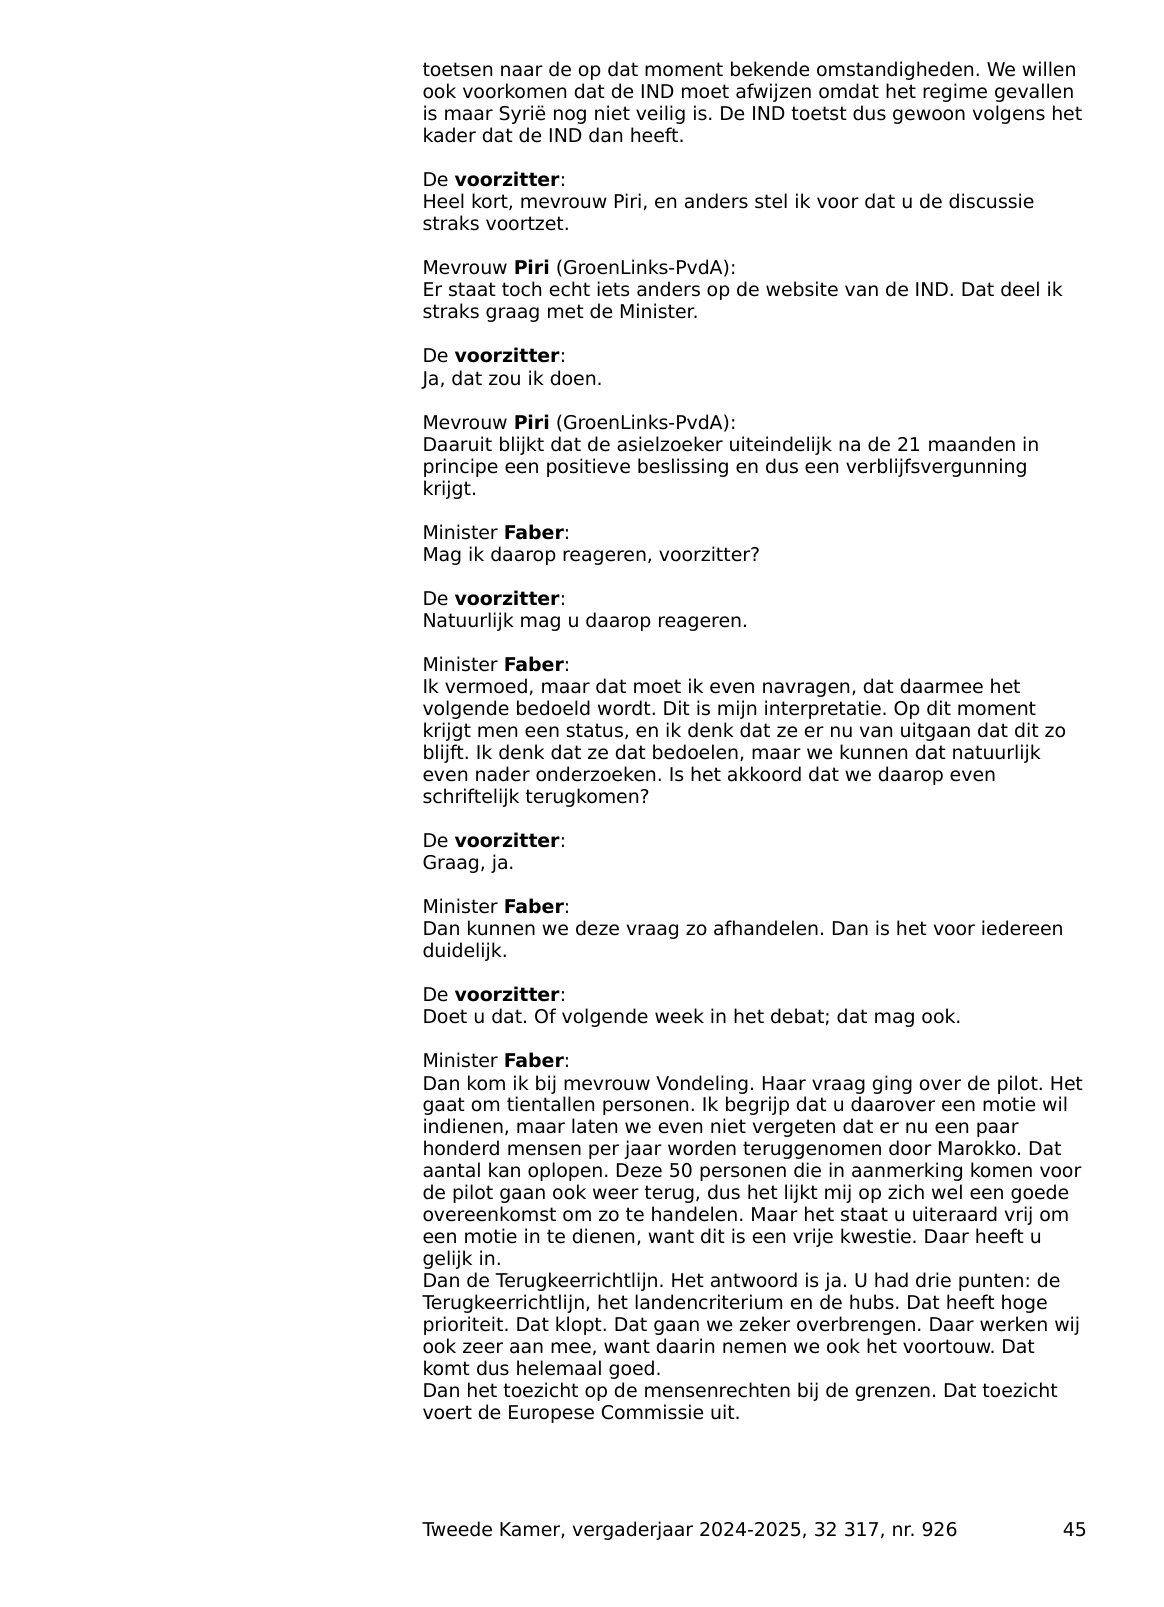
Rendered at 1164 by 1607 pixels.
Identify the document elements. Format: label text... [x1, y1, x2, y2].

text Daaruit blijkt dat de asielzoeker uiteindelijk na de 21 maanden in principe een positieve beslissing en dus een verblijfsvergunning krijgt. [422, 433, 1087, 499]
text Er staat toch echt iets anders op de website van de IND. Dat deel ik straks graag met de Minister. [422, 279, 1087, 323]
text De voorzitter: [422, 169, 1087, 191]
text Graag, ja. [422, 852, 1087, 874]
text Mevrouw Piri (GroenLinks-PvdA): [422, 257, 1087, 279]
text Dan kom ik bij mevrouw Vondeling. Haar vraag ging over de pilot. Het gaat om tientallen personen. Ik begrijp dat u daarover een motie wil indienen, maar laten we even niet vergeten dat er nu een paar honderd mensen per jaar worden teruggenomen door Marokko. Dat aantal kan oplopen. Deze 50 personen die in aanmerking komen voor de pilot gaan ook weer terug, dus het lijkt mij op zich wel een goede overeenkomst om zo te handelen. Maar het staat u uiteraard vrij om een motie in te dienen, want dit is een vrije kwestie. Daar heeft u gelijk in. [422, 1072, 1087, 1270]
text De voorzitter: [422, 345, 1087, 367]
text Minister Faber: [422, 896, 1087, 918]
text Minister Faber: [422, 522, 1087, 544]
text De voorzitter: [422, 588, 1087, 610]
text Dan kunnen we deze vraag zo afhandelen. Dan is het voor iedereen duidelijk. [422, 918, 1087, 962]
text Minister Faber: [422, 1050, 1087, 1072]
text Dan het toezicht op de mensenrechten bij de grenzen. Dat toezicht voert de Europese Commissie uit. [422, 1380, 1087, 1424]
text Heel kort, mevrouw Piri, en anders stel ik voor dat u de discussie straks voortzet. [422, 191, 1087, 235]
text De voorzitter: [422, 830, 1087, 852]
text Ja, dat zou ik doen. [422, 367, 1087, 389]
text Ik vermoed, maar dat moet ik even navragen, dat daarmee het volgende bedoeld wordt. Dit is mijn interpretatie. Op dit moment krijgt men een status, en ik denk dat ze er nu van uitgaan dat dit zo blijft. Ik denk dat ze dat bedoelen, maar we kunnen dat natuurlijk even nader onderzoeken. Is het akkoord dat we daarop even schriftelijk terugkomen? [422, 676, 1087, 808]
text Mevrouw Piri (GroenLinks-PvdA): [422, 412, 1087, 433]
text Dan de Terugkeerrichtlijn. Het antwoord is ja. U had drie punten: de Terugkeerrichtlijn, het landencriterium en de hubs. Dat heeft hoge prioriteit. Dat klopt. Dat gaan we zeker overbrengen. Daar werken wij ook zeer aan mee, want daarin nemen we ook het voortouw. Dat komt dus helemaal goed. [422, 1270, 1087, 1380]
text Doet u dat. Of volgende week in het debat; dat mag ook. [422, 1006, 1087, 1028]
text De voorzitter: [422, 984, 1087, 1006]
text Minister Faber: [422, 654, 1087, 676]
text Natuurlijk mag u daarop reageren. [422, 610, 1087, 632]
text Mag ik daarop reageren, voorzitter? [422, 544, 1087, 566]
text toetsen naar de op dat moment bekende omstandigheden. We willen ook voorkomen dat de IND moet afwijzen omdat het regime gevallen is maar Syrië nog niet veilig is. De IND toetst dus gewoon volgens het kader dat de IND dan heeft. [422, 59, 1087, 147]
